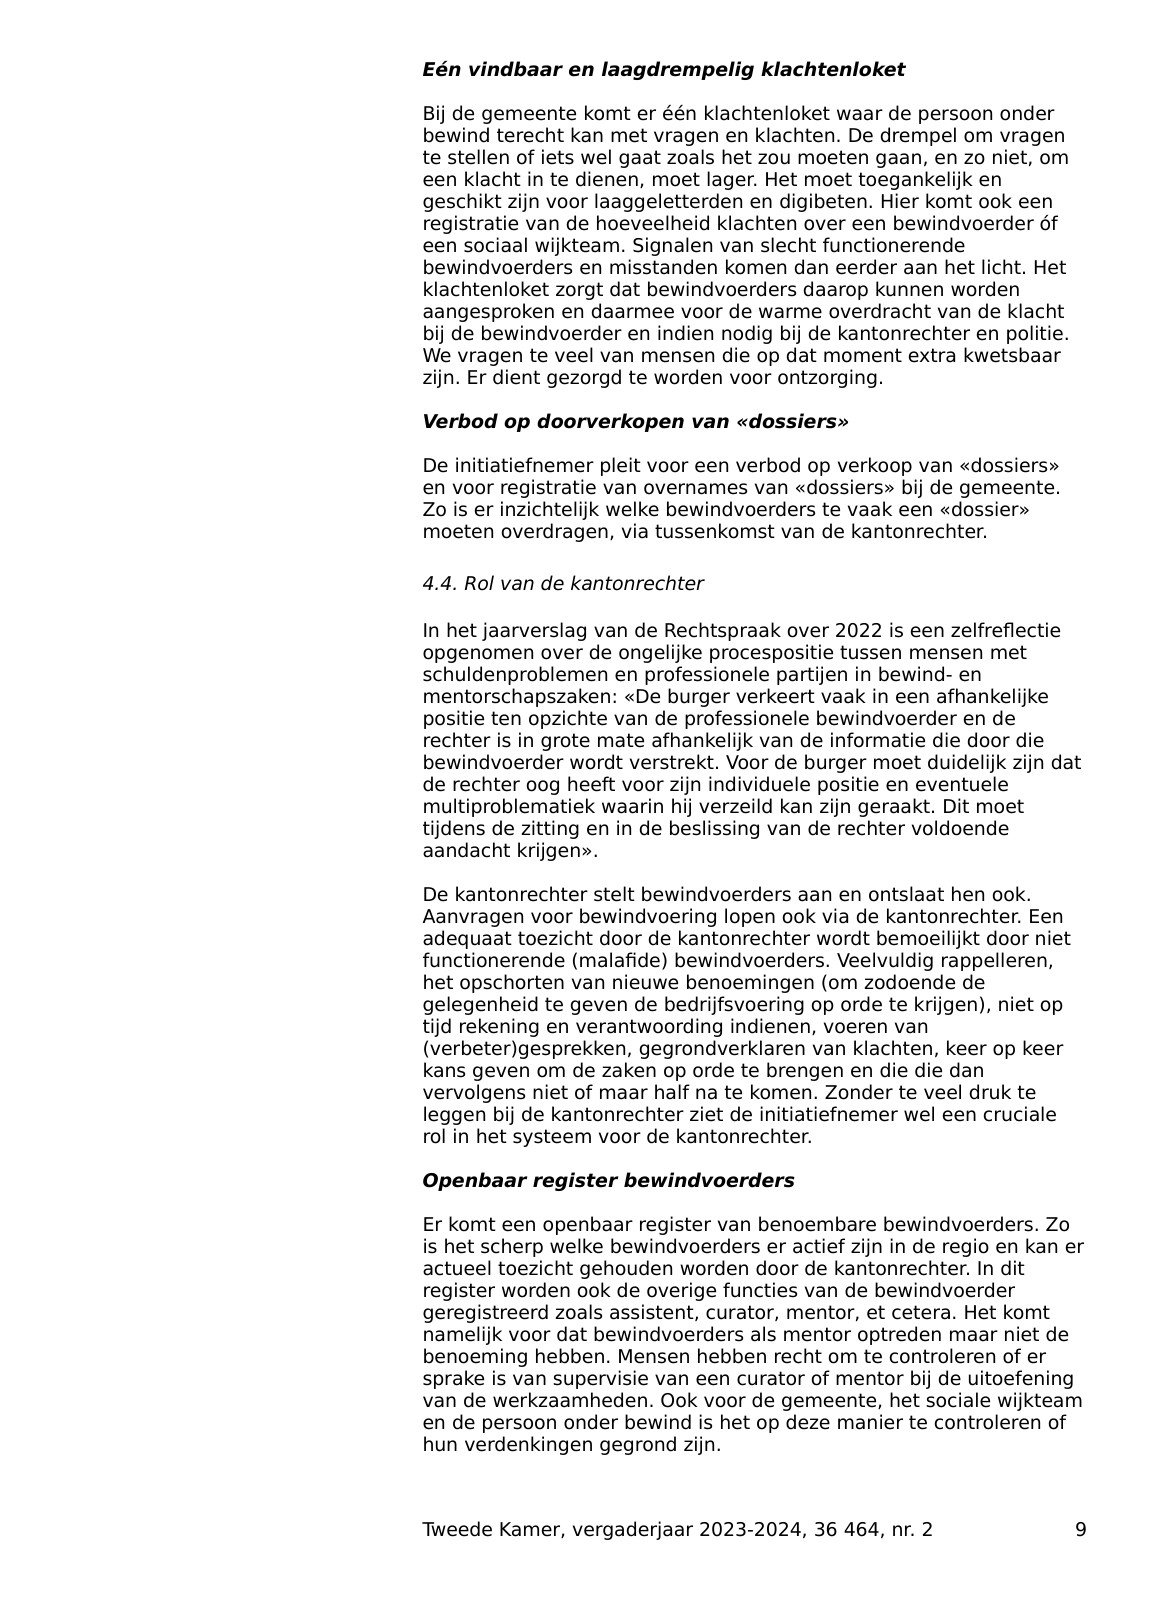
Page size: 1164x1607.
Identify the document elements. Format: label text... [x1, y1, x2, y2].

subtitle Openbaar register bewindvoerders [422, 1170, 1087, 1192]
text In het jaarverslag van de Rechtspraak over 2022 is een zelfreflectie opgenomen over de ongelijke procespositie tussen mensen met schuldenproblemen en professionele partijen in bewind- en mentorschapszaken: «De burger verkeert vaak in een afhankelijke positie ten opzichte van de professionele bewindvoerder en de rechter is in grote mate afhankelijk van de informatie die door die bewindvoerder wordt verstrekt. Voor de burger moet duidelijk zijn dat de rechter oog heeft voor zijn individuele positie en eventuele multiproblematiek waarin hij verzeild kan zijn geraakt. Dit moet tijdens de zitting en in de beslissing van de rechter voldoende aandacht krijgen». [422, 620, 1087, 862]
text De initiatiefnemer pleit voor een verbod op verkoop van «dossiers» en voor registratie van overnames van «dossiers» bij de gemeente. Zo is er inzichtelijk welke bewindvoerders te vaak een «dossier» moeten overdragen, via tussenkomst van de kantonrechter. [422, 455, 1087, 543]
subtitle Eén vindbaar en laagdrempelig klachtenloket [422, 59, 1087, 81]
text Bij de gemeente komt er één klachtenloket waar de persoon onder bewind terecht kan met vragen en klachten. De drempel om vragen te stellen of iets wel gaat zoals het zou moeten gaan, en zo niet, om een klacht in te dienen, moet lager. Het moet toegankelijk en geschikt zijn voor laaggeletterden en digibeten. Hier komt ook een registratie van de hoeveelheid klachten over een bewindvoerder óf een sociaal wijkteam. Signalen van slecht functionerende bewindvoerders en misstanden komen dan eerder aan het licht. Het klachtenloket zorgt dat bewindvoerders daarop kunnen worden aangesproken en daarmee voor de warme overdracht van de klacht bij de bewindvoerder en indien nodig bij de kantonrechter en politie. We vragen te veel van mensen die op dat moment extra kwetsbaar zijn. Er dient gezorgd te worden voor ontzorging. [422, 103, 1087, 389]
subtitle Verbod op doorverkopen van «dossiers» [422, 411, 1087, 433]
subtitle 4.4. Rol van de kantonrechter [422, 573, 1087, 595]
text Er komt een openbaar register van benoembare bewindvoerders. Zo is het scherp welke bewindvoerders er actief zijn in de regio en kan er actueel toezicht gehouden worden door de kantonrechter. In dit register worden ook de overige functies van de bewindvoerder geregistreerd zoals assistent, curator, mentor, et cetera. Het komt namelijk voor dat bewindvoerders als mentor optreden maar niet de benoeming hebben. Mensen hebben recht om te controleren of er sprake is van supervisie van een curator of mentor bij de uitoefening van de werkzaamheden. Ook voor de gemeente, het sociale wijkteam en de persoon onder bewind is het op deze manier te controleren of hun verdenkingen gegrond zijn. [422, 1214, 1087, 1456]
text De kantonrechter stelt bewindvoerders aan en ontslaat hen ook. Aanvragen voor bewindvoering lopen ook via de kantonrechter. Een adequaat toezicht door de kantonrechter wordt bemoeilijkt door niet functionerende (malafide) bewindvoerders. Veelvuldig rappelleren, het opschorten van nieuwe benoemingen (om zodoende de gelegenheid te geven de bedrijfsvoering op orde te krijgen), niet op tijd rekening en verantwoording indienen, voeren van (verbeter)gesprekken, gegrondverklaren van klachten, keer op keer kans geven om de zaken op orde te brengen en die die dan vervolgens niet of maar half na te komen. Zonder te veel druk te leggen bij de kantonrechter ziet de initiatiefnemer wel een cruciale rol in het systeem voor de kantonrechter. [422, 884, 1087, 1148]
